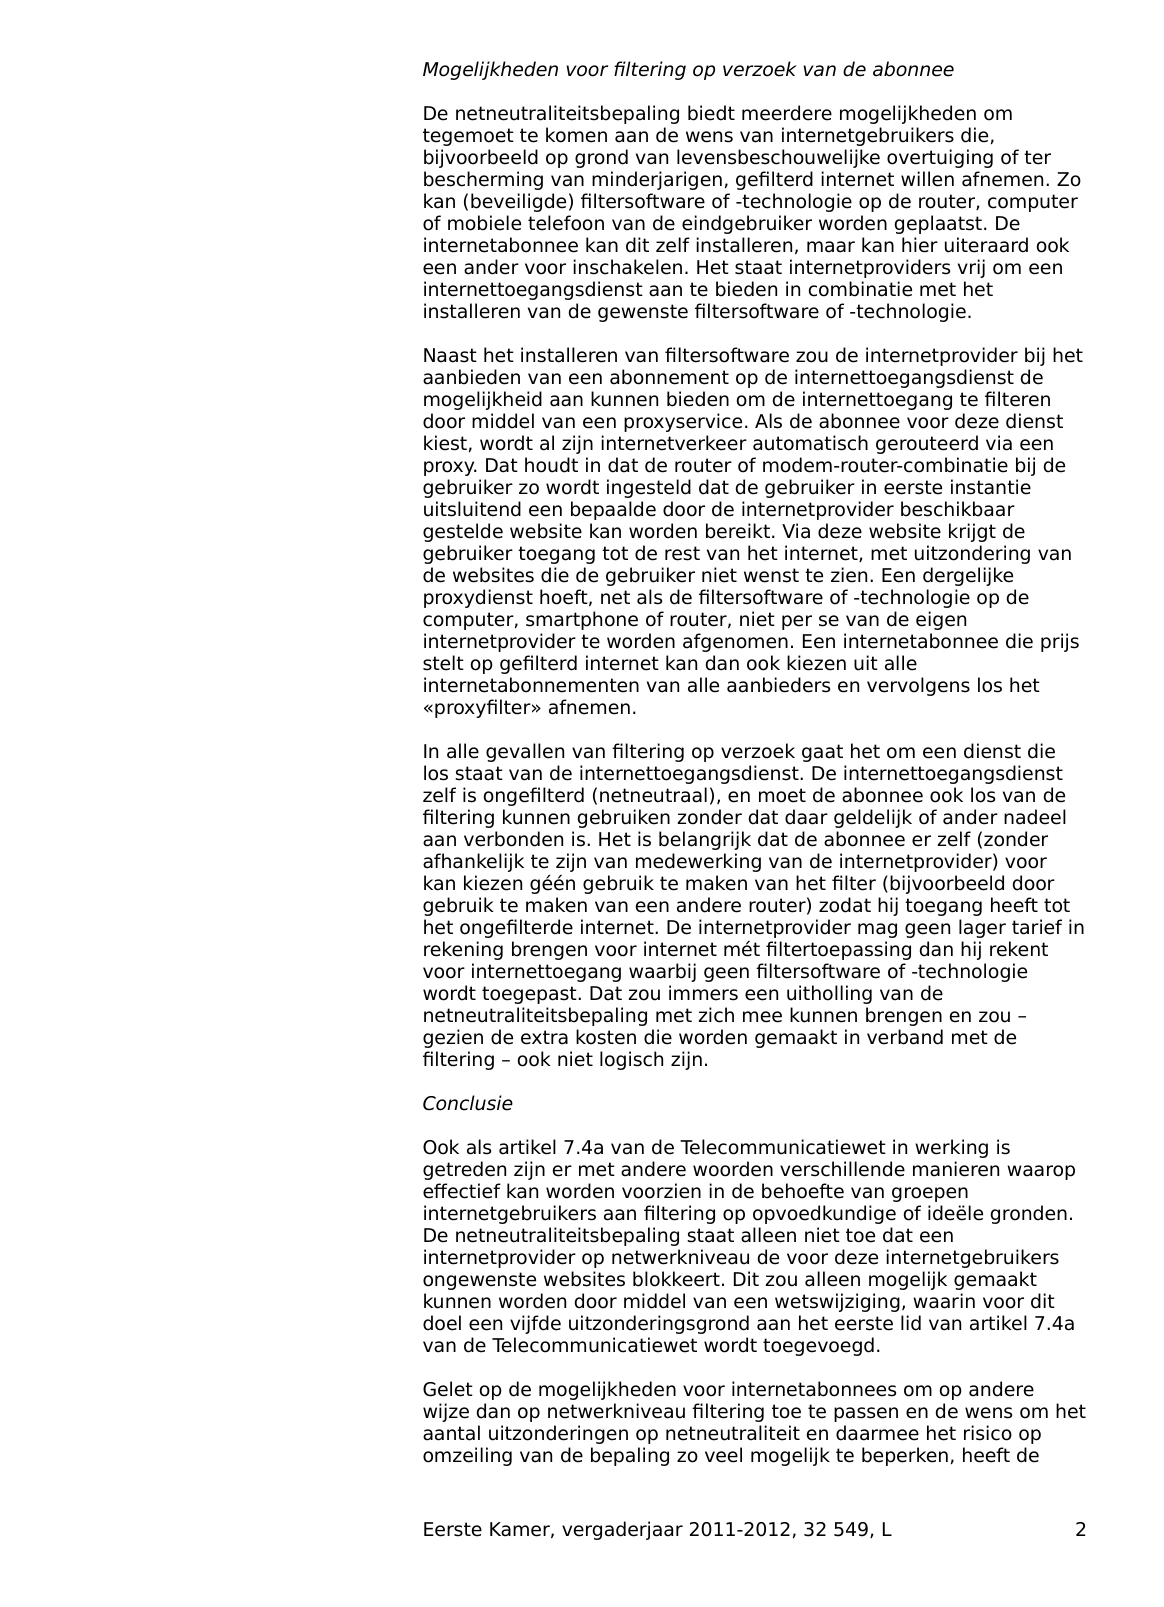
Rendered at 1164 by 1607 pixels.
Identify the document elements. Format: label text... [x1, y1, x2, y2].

text In alle gevallen van filtering op verzoek gaat het om een dienst die los staat van de internettoegangsdienst. De internettoegangsdienst zelf is ongefilterd (netneutraal), en moet de abonnee ook los van de filtering kunnen gebruiken zonder dat daar geldelijk of ander nadeel aan verbonden is. Het is belangrijk dat de abonnee er zelf (zonder afhankelijk te zijn van medewerking van de internetprovider) voor kan kiezen géén gebruik te maken van het filter (bijvoorbeeld door gebruik te maken van een andere router) zodat hij toegang heeft tot het ongefilterde internet. De internetprovider mag geen lager tarief in rekening brengen voor internet mét filtertoepassing dan hij rekent voor internettoegang waarbij geen filtersoftware of -technologie wordt toegepast. Dat zou immers een uitholling van de netneutraliteitsbepaling met zich mee kunnen brengen en zou – gezien de extra kosten die worden gemaakt in verband met de filtering – ook niet logisch zijn. [422, 741, 1087, 1071]
text Ook als artikel 7.4a van de Telecommunicatiewet in werking is getreden zijn er met andere woorden verschillende manieren waarop effectief kan worden voorzien in de behoefte van groepen internetgebruikers aan filtering op opvoedkundige of ideële gronden. De netneutraliteitsbepaling staat alleen niet toe dat een internetprovider op netwerkniveau de voor deze internetgebruikers ongewenste websites blokkeert. Dit zou alleen mogelijk gemaakt kunnen worden door middel van een wetswijziging, waarin voor dit doel een vijfde uitzonderingsgrond aan het eerste lid van artikel 7.4a van de Telecommunicatiewet wordt toegevoegd. [422, 1137, 1087, 1357]
text De netneutraliteitsbepaling biedt meerdere mogelijkheden om tegemoet te komen aan de wens van internetgebruikers die, bijvoorbeeld op grond van levensbeschouwelijke overtuiging of ter bescherming van minderjarigen, gefilterd internet willen afnemen. Zo kan (beveiligde) filtersoftware of -technologie op de router, computer of mobiele telefoon van de eindgebruiker worden geplaatst. De internetabonnee kan dit zelf installeren, maar kan hier uiteraard ook een ander voor inschakelen. Het staat internetproviders vrij om een internettoegangsdienst aan te bieden in combinatie met het installeren van de gewenste filtersoftware of -technologie. [422, 103, 1087, 323]
subtitle Conclusie [422, 1093, 1087, 1115]
text Gelet op de mogelijkheden voor internetabonnees om op andere wijze dan op netwerkniveau filtering toe te passen en de wens om het aantal uitzonderingen op netneutraliteit en daarmee het risico op omzeiling van de bepaling zo veel mogelijk te beperken, heeft de [422, 1379, 1087, 1467]
subtitle Mogelijkheden voor filtering op verzoek van de abonnee [422, 59, 1087, 81]
text Naast het installeren van filtersoftware zou de internetprovider bij het aanbieden van een abonnement op de internettoegangsdienst de mogelijkheid aan kunnen bieden om de internettoegang te filteren door middel van een proxyservice. Als de abonnee voor deze dienst kiest, wordt al zijn internetverkeer automatisch gerouteerd via een proxy. Dat houdt in dat de router of modem-router-combinatie bij de gebruiker zo wordt ingesteld dat de gebruiker in eerste instantie uitsluitend een bepaalde door de internetprovider beschikbaar gestelde website kan worden bereikt. Via deze website krijgt de gebruiker toegang tot de rest van het internet, met uitzondering van de websites die de gebruiker niet wenst te zien. Een dergelijke proxydienst hoeft, net als de filtersoftware of -technologie op de computer, smartphone of router, niet per se van de eigen internetprovider te worden afgenomen. Een internetabonnee die prijs stelt op gefilterd internet kan dan ook kiezen uit alle internetabonnementen van alle aanbieders en vervolgens los het «proxyfilter» afnemen. [422, 345, 1087, 719]
